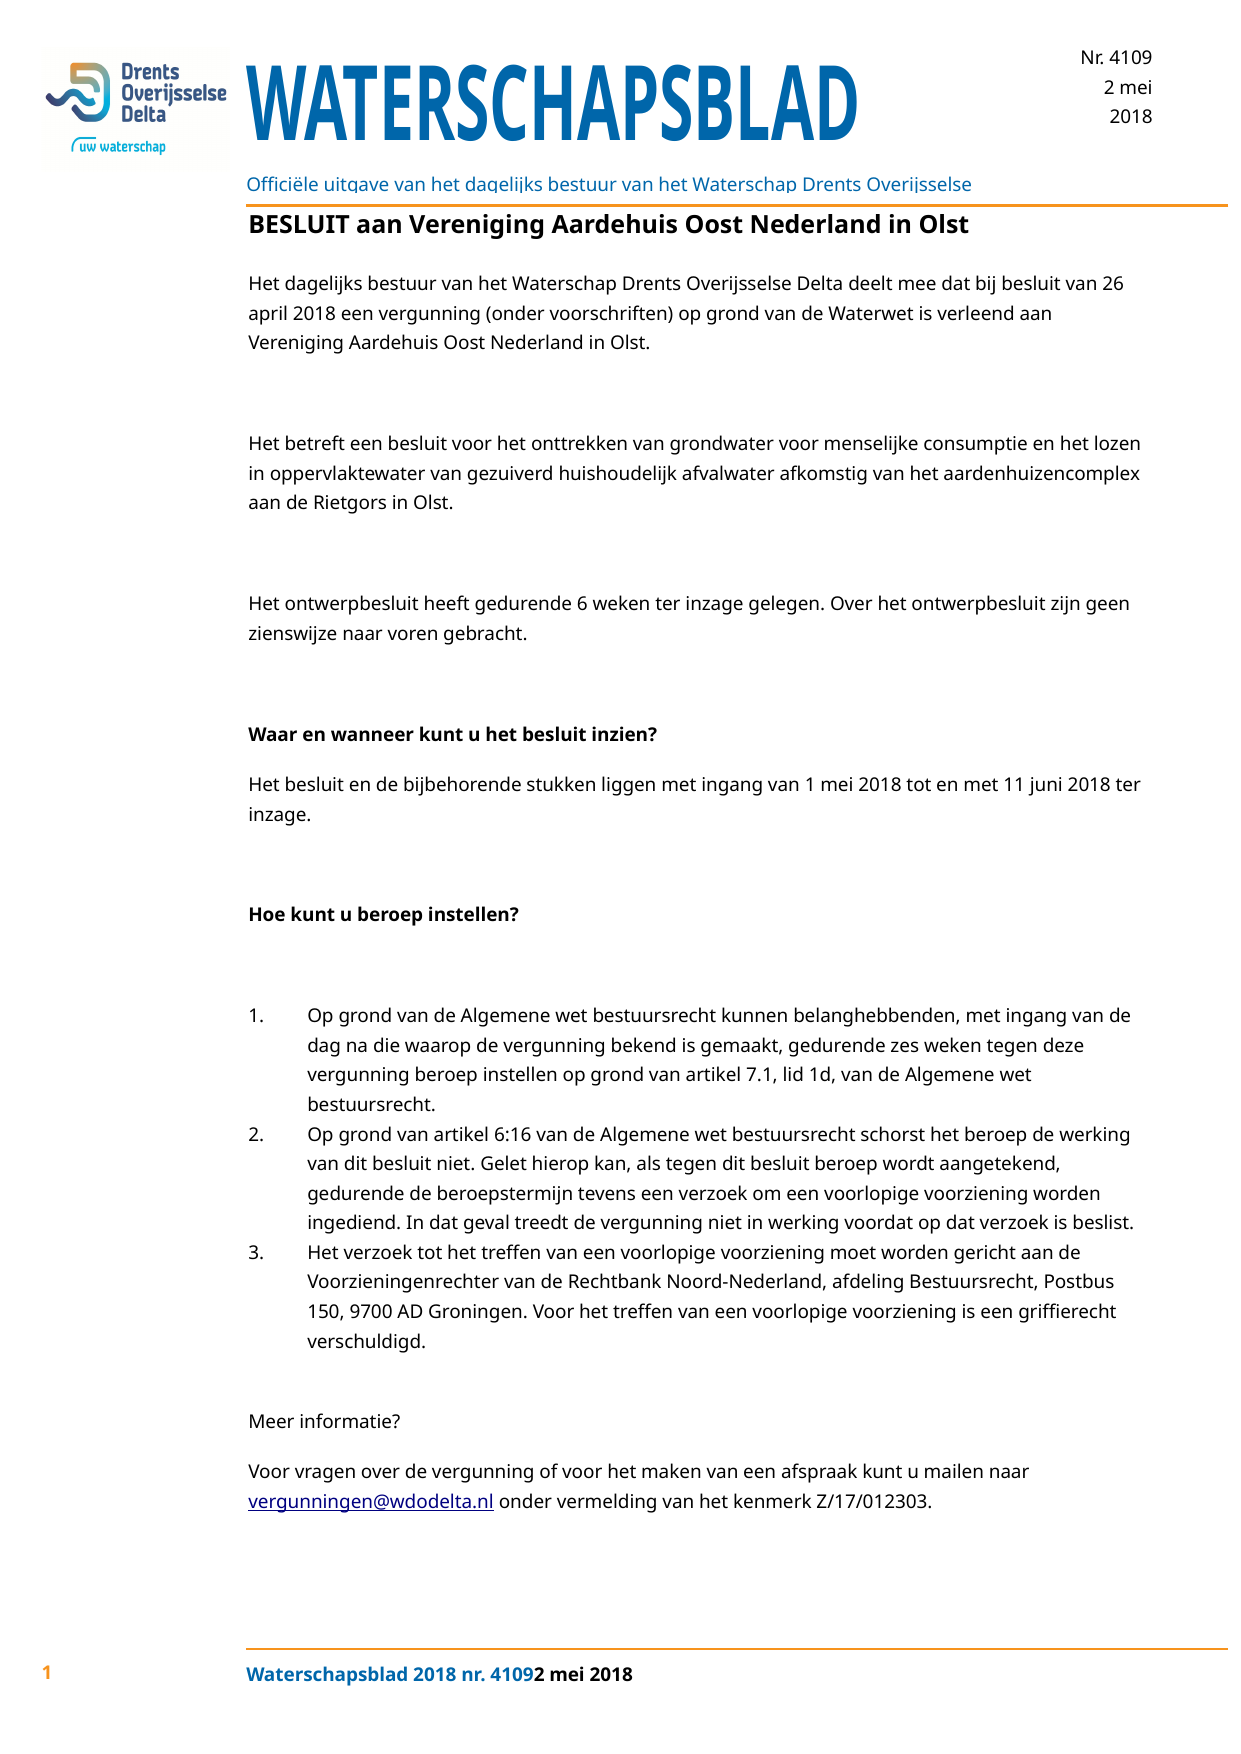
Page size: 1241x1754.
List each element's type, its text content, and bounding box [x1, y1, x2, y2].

text Het betreft een besluit voor het onttrekken van grondwater voor menselijke consumptie en het lozen in oppervlaktewater van gezuiverd huishoudelijk afvalwater afkomstig van het aardenhuizencomplex aan de Rietgors in Olst. [248, 430, 1152, 515]
text Het ontwerpbesluit heeft gedurende 6 weken ter inzage gelegen. Over het ontwerpbesluit zijn geen zienswijze naar voren gebracht. [248, 590, 1152, 646]
picture [41, 47, 231, 172]
text Hoe kunt u beroep instellen? [248, 902, 1152, 927]
text Meer informatie? [248, 1408, 1152, 1433]
list Op grond van de Algemene wet bestuursrecht kunnen belanghebbenden, met ingang van de dag na die waarop de vergunning bekend is gemaakt, gedurende zes weken tegen deze vergunning beroep instellen op grond van artikel 7.1, lid 1d, van de Algemene wet bestuursrecht. [248, 1002, 1152, 1117]
text BESLUIT aan Vereniging Aardehuis Oost Nederland in Olst [248, 207, 1152, 241]
list Het verzoek tot het treffen van een voorlopige voorziening moet worden gericht aan de Voorzieningenrechter van de Rechtbank Noord-Nederland, afdeling Bestuursrecht, Postbus 150, 9700 AD Groningen. Voor het treffen van een voorlopige voorziening is een griffierecht verschuldigd. [248, 1239, 1152, 1353]
text Voor vragen over de vergunning of voor het maken van een afspraak kunt u mailen naar vergunningen@wdodelta.nl onder vermelding van het kenmerk Z/17/012303. [248, 1458, 1152, 1513]
text Het dagelijks bestuur van het Waterschap Drents Overijsselse Delta deelt mee dat bij besluit van 26 april 2018 een vergunning (onder voorschriften) op grond van de Waterwet is verleend aan Vereniging Aardehuis Oost Nederland in Olst. [248, 270, 1152, 355]
text Waar en wanneer kunt u het besluit inzien? [248, 721, 1152, 746]
text Het besluit en de bijbehorende stukken liggen met ingang van 1 mei 2018 tot en met 11 juni 2018 ter inzage. [248, 771, 1152, 826]
list Op grond van artikel 6:16 van de Algemene wet bestuursrecht schorst het beroep de werking van dit besluit niet. Gelet hierop kan, als tegen dit besluit beroep wordt aangetekend, gedurende de beroepstermijn tevens een verzoek om een voorlopige voorziening worden ingediend. In dat geval treedt de vergunning niet in werking voordat op dat verzoek is beslist. [248, 1121, 1152, 1235]
